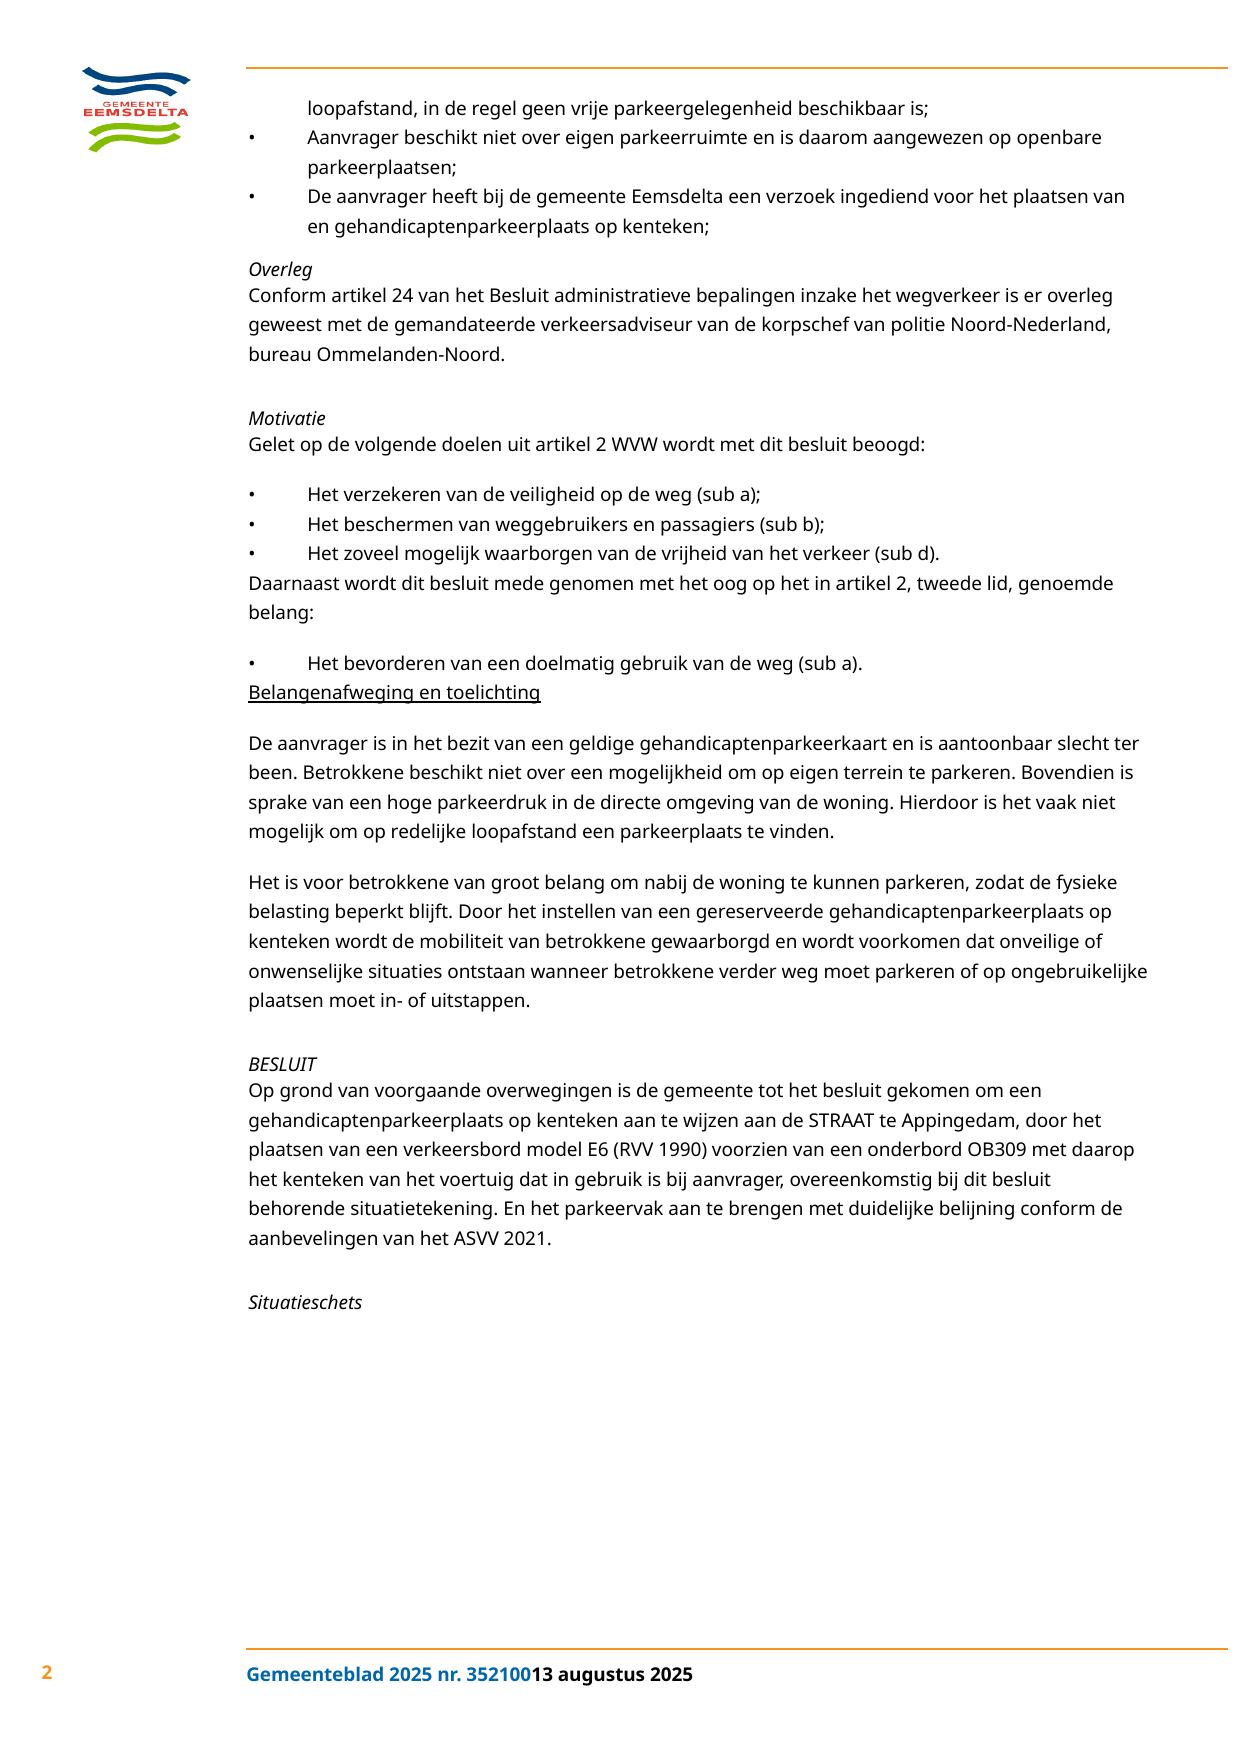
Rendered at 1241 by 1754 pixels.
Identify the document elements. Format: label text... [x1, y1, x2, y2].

text Daarnaast wordt dit besluit mede genomen met het oog op het in artikel 2, tweede lid, genoemde belang: [248, 570, 1152, 625]
text Situatieschets [248, 1289, 1152, 1315]
list De aanvrager heeft bij de gemeente Eemsdelta een verzoek ingediend voor het plaatsen van en gehandicaptenparkeerplaats op kenteken; [248, 183, 1152, 239]
text Conform artikel 24 van het Besluit administratieve bepalingen inzake het wegverkeer is er overleg geweest met de gemandateerde verkeersadviseur van de korpschef van politie Noord-Nederland, bureau Ommelanden-Noord. [248, 282, 1152, 367]
list Aanvrager beschikt niet over eigen parkeerruimte en is daarom aangewezen op openbare parkeerplaatsen; [248, 124, 1152, 180]
text Belangenafweging en toelichting [248, 679, 1152, 705]
picture [41, 47, 231, 172]
text Overleg [248, 256, 1152, 282]
text Het is voor betrokkene van groot belang om nabij de woning te kunnen parkeren, zodat de fysieke belasting beperkt blijft. Door het instellen van een gereserveerde gehandicaptenparkeerplaats op kenteken wordt de mobiliteit van betrokkene gewaarborgd en wordt voorkomen dat onveilige of onwenselijke situaties ontstaan wanneer betrokkene verder weg moet parkeren of op ongebruikelijke plaatsen moet in- of uitstappen. [248, 869, 1152, 1013]
text BESLUIT [248, 1051, 1152, 1077]
list Het beschermen van weggebruikers en passagiers (sub b); [248, 511, 1152, 537]
list loopafstand, in de regel geen vrije parkeergelegenheid beschikbaar is; [248, 95, 1152, 121]
text Motivatie [248, 405, 1152, 431]
list Het bevorderen van een doelmatig gebruik van de weg (sub a). [248, 650, 1152, 676]
list Het zoveel mogelijk waarborgen van de vrijheid van het verkeer (sub d). [248, 540, 1152, 566]
text De aanvrager is in het bezit van een geldige gehandicaptenparkeerkaart en is aantoonbaar slecht ter been. Betrokkene beschikt niet over een mogelijkheid om op eigen terrein te parkeren. Bovendien is sprake van een hoge parkeerdruk in de directe omgeving van de woning. Hierdoor is het vaak niet mogelijk om op redelijke loopafstand een parkeerplaats te vinden. [248, 730, 1152, 844]
text Op grond van voorgaande overwegingen is de gemeente tot het besluit gekomen om een gehandicaptenparkeerplaats op kenteken aan te wijzen aan de STRAAT te Appingedam, door het plaatsen van een verkeersbord model E6 (RVV 1990) voorzien van een onderbord OB309 met daarop het kenteken van het voertuig dat in gebruik is bij aanvrager, overeenkomstig bij dit besluit behorende situatietekening. En het parkeervak aan te brengen met duidelijke belijning conform de aanbevelingen van het ASVV 2021. [248, 1077, 1152, 1251]
list Het verzekeren van de veiligheid op de weg (sub a); [248, 481, 1152, 507]
text Gelet op de volgende doelen uit artikel 2 WVW wordt met dit besluit beoogd: [248, 431, 1152, 457]
